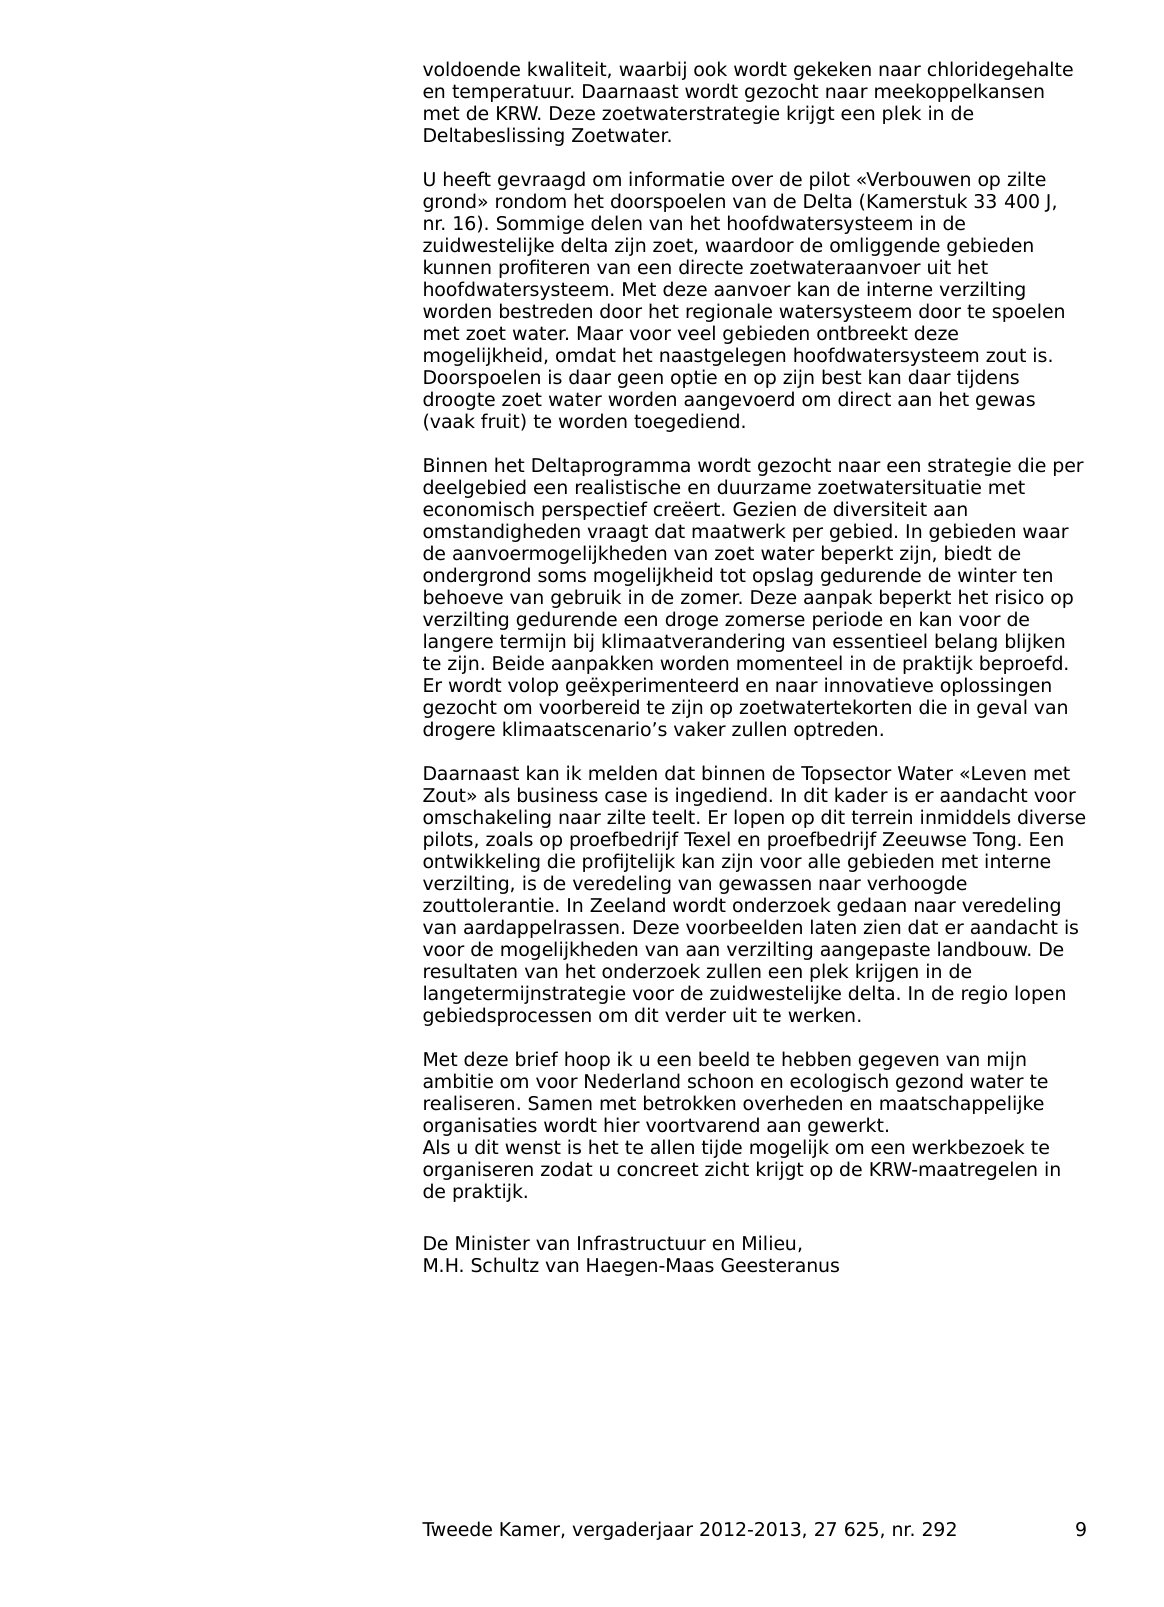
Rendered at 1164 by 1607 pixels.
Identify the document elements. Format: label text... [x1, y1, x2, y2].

text U heeft gevraagd om informatie over de pilot «Verbouwen op zilte grond» rondom het doorspoelen van de Delta (Kamerstuk 33 400 J, nr. 16). Sommige delen van het hoofdwatersysteem in de zuidwestelijke delta zijn zoet, waardoor de omliggende gebieden kunnen profiteren van een directe zoetwateraanvoer uit het hoofdwatersysteem. Met deze aanvoer kan de interne verzilting worden bestreden door het regionale watersysteem door te spoelen met zoet water. Maar voor veel gebieden ontbreekt deze mogelijkheid, omdat het naastgelegen hoofdwatersysteem zout is. Doorspoelen is daar geen optie en op zijn best kan daar tijdens droogte zoet water worden aangevoerd om direct aan het gewas (vaak fruit) te worden toegediend. [422, 169, 1087, 433]
text Als u dit wenst is het te allen tijde mogelijk om een werkbezoek te organiseren zodat u concreet zicht krijgt op de KRW-maatregelen in de praktijk. [422, 1137, 1087, 1203]
text De Minister van Infrastructuur en Milieu, M.H. Schultz van Haegen-Maas Geesteranus [422, 1233, 1087, 1277]
text Binnen het Deltaprogramma wordt gezocht naar een strategie die per deelgebied een realistische en duurzame zoetwatersituatie met economisch perspectief creëert. Gezien de diversiteit aan omstandigheden vraagt dat maatwerk per gebied. In gebieden waar de aanvoermogelijkheden van zoet water beperkt zijn, biedt de ondergrond soms mogelijkheid tot opslag gedurende de winter ten behoeve van gebruik in de zomer. Deze aanpak beperkt het risico op verzilting gedurende een droge zomerse periode en kan voor de langere termijn bij klimaatverandering van essentieel belang blijken te zijn. Beide aanpakken worden momenteel in de praktijk beproefd. Er wordt volop geëxperimenteerd en naar innovatieve oplossingen gezocht om voorbereid te zijn op zoetwatertekorten die in geval van drogere klimaatscenario’s vaker zullen optreden. [422, 455, 1087, 741]
text Met deze brief hoop ik u een beeld te hebben gegeven van mijn ambitie om voor Nederland schoon en ecologisch gezond water te realiseren. Samen met betrokken overheden en maatschappelijke organisaties wordt hier voortvarend aan gewerkt. [422, 1049, 1087, 1137]
text Daarnaast kan ik melden dat binnen de Topsector Water «Leven met Zout» als business case is ingediend. In dit kader is er aandacht voor omschakeling naar zilte teelt. Er lopen op dit terrein inmiddels diverse pilots, zoals op proefbedrijf Texel en proefbedrijf Zeeuwse Tong. Een ontwikkeling die profijtelijk kan zijn voor alle gebieden met interne verzilting, is de veredeling van gewassen naar verhoogde zouttolerantie. In Zeeland wordt onderzoek gedaan naar veredeling van aardappelrassen. Deze voorbeelden laten zien dat er aandacht is voor de mogelijkheden van aan verzilting aangepaste landbouw. De resultaten van het onderzoek zullen een plek krijgen in de langetermijnstrategie voor de zuidwestelijke delta. In de regio lopen gebiedsprocessen om dit verder uit te werken. [422, 763, 1087, 1027]
text voldoende kwaliteit, waarbij ook wordt gekeken naar chloridegehalte en temperatuur. Daarnaast wordt gezocht naar meekoppelkansen met de KRW. Deze zoetwaterstrategie krijgt een plek in de Deltabeslissing Zoetwater. [422, 59, 1087, 147]
